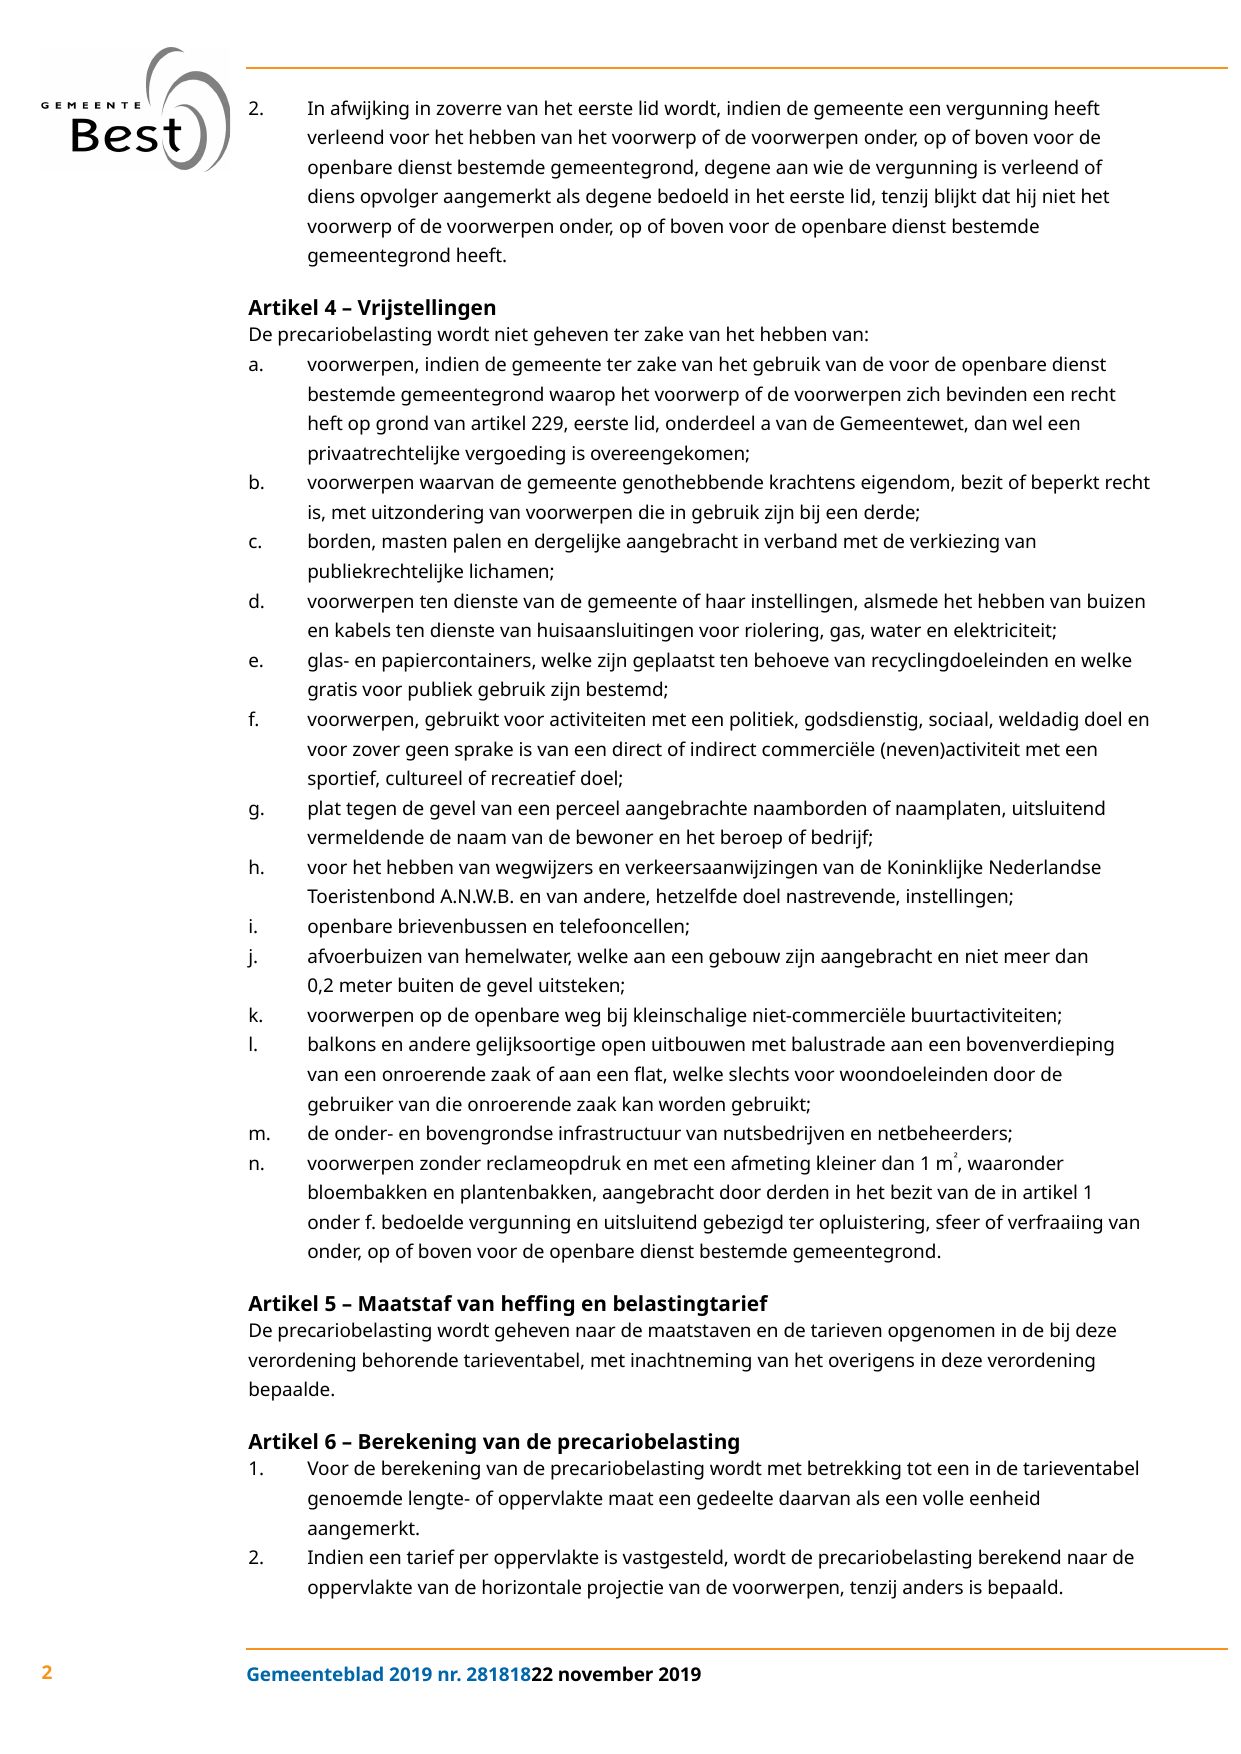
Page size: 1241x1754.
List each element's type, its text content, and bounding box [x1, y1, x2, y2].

picture [41, 47, 231, 172]
list voorwerpen op de openbare weg bij kleinschalige niet-commerciële buurtactiviteiten; [248, 1002, 1152, 1028]
list Indien een tarief per oppervlakte is vastgesteld, wordt de precariobelasting berekend naar de oppervlakte van de horizontale projectie van de voorwerpen, tenzij anders is bepaald. [248, 1544, 1152, 1599]
list afvoerbuizen van hemelwater, welke aan een gebouw zijn aangebracht en niet meer dan 0,2 meter buiten de gevel uitsteken; [248, 943, 1152, 998]
list Voor de berekening van de precariobelasting wordt met betrekking tot een in de tarieventabel genoemde lengte- of oppervlakte maat een gedeelte daarvan als een volle eenheid aangemerkt. [248, 1456, 1152, 1540]
list de onder- en bovengrondse infrastructuur van nutsbedrijven en netbeheerders; [248, 1120, 1152, 1146]
text De precariobelasting wordt geheven naar de maatstaven en de tarieven opgenomen in de bij deze verordening behorende tarieventabel, met inachtneming van het overigens in deze verordening bepaalde. [248, 1317, 1152, 1402]
list In afwijking in zoverre van het eerste lid wordt, indien de gemeente een vergunning heeft verleend voor het hebben van het voorwerp of de voorwerpen onder, op of boven voor de openbare dienst bestemde gemeentegrond, degene aan wie de vergunning is verleend of diens opvolger aangemerkt als degene bedoeld in het eerste lid, tenzij blijkt dat hij niet het voorwerp of de voorwerpen onder, op of boven voor de openbare dienst bestemde gemeentegrond heeft. [248, 95, 1152, 268]
list voorwerpen ten dienste van de gemeente of haar instellingen, alsmede het hebben van buizen en kabels ten dienste van huisaansluitingen voor riolering, gas, water en elektriciteit; [248, 588, 1152, 643]
list borden, masten palen en dergelijke aangebracht in verband met de verkiezing van publiekrechtelijke lichamen; [248, 529, 1152, 584]
list plat tegen de gevel van een perceel aangebrachte naamborden of naamplaten, uitsluitend vermeldende de naam van de bewoner en het beroep of bedrijf; [248, 795, 1152, 850]
list voorwerpen, gebruikt voor activiteiten met een politiek, godsdienstig, sociaal, weldadig doel en voor zover geen sprake is van een direct of indirect commerciële (neven)activiteit met een sportief, cultureel of recreatief doel; [248, 706, 1152, 791]
list voor het hebben van wegwijzers en verkeersaanwijzingen van de Koninklijke Nederlandse Toeristenbond A.N.W.B. en van andere, hetzelfde doel nastrevende, instellingen; [248, 854, 1152, 909]
text Artikel 5 – Maatstaf van heffing en belastingtarief [248, 1289, 1152, 1317]
text Artikel 4 – Vrijstellingen [248, 293, 1152, 322]
text De precariobelasting wordt niet geheven ter zake van het hebben van: [248, 322, 1152, 347]
list openbare brievenbussen en telefooncellen; [248, 913, 1152, 939]
text Artikel 6 – Berekening van de precariobelasting [248, 1427, 1152, 1456]
list voorwerpen waarvan de gemeente genothebbende krachtens eigendom, bezit of beperkt recht is, met uitzondering van voorwerpen die in gebruik zijn bij een derde; [248, 469, 1152, 525]
list voorwerpen zonder reclameopdruk en met een afmeting kleiner dan 1 m², waaronder bloembakken en plantenbakken, aangebracht door derden in het bezit van de in artikel 1 onder f. bedoelde vergunning en uitsluitend gebezigd ter opluistering, sfeer of verfraaiing van onder, op of boven voor de openbare dienst bestemde gemeentegrond. [248, 1150, 1152, 1264]
list balkons en andere gelijksoortige open uitbouwen met balustrade aan een bovenverdieping van een onroerende zaak of aan een flat, welke slechts voor woondoeleinden door de gebruiker van die onroerende zaak kan worden gebruikt; [248, 1032, 1152, 1116]
list voorwerpen, indien de gemeente ter zake van het gebruik van de voor de openbare dienst bestemde gemeentegrond waarop het voorwerp of de voorwerpen zich bevinden een recht heft op grond van artikel 229, eerste lid, onderdeel a van de Gemeentewet, dan wel een privaatrechtelijke vergoeding is overeengekomen; [248, 351, 1152, 466]
list glas- en papiercontainers, welke zijn geplaatst ten behoeve van recyclingdoeleinden en welke gratis voor publiek gebruik zijn bestemd; [248, 647, 1152, 702]
